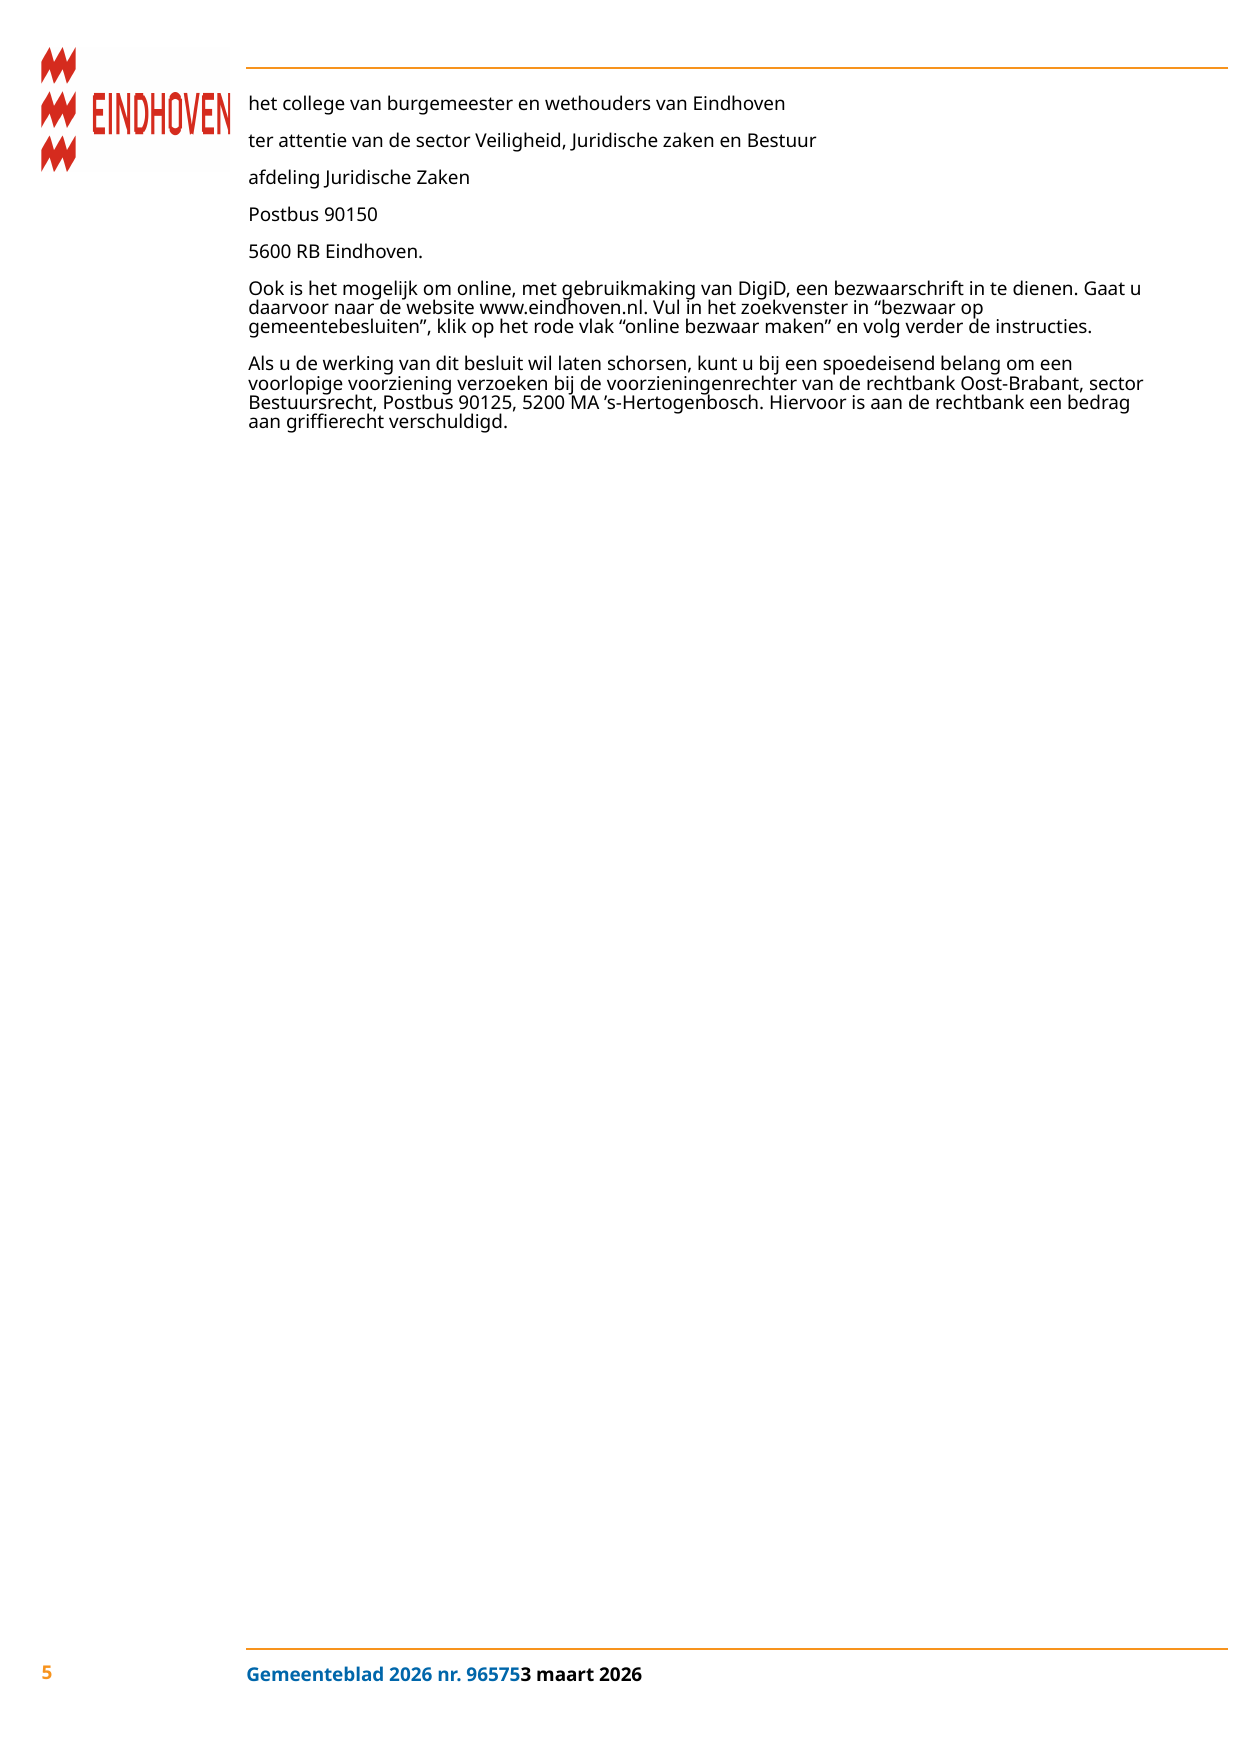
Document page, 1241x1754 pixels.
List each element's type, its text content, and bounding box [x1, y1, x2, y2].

text Als u de werking van dit besluit wil laten schorsen, kunt u bij een spoedeisend belang om een voorlopige voorziening verzoeken bij de voorzieningenrechter van de rechtbank Oost-Brabant, sector Bestuursrecht, Postbus 90125, 5200 MA ’s-Hertogenbosch. Hiervoor is aan de rechtbank een bedrag aan griffierecht verschuldigd. [248, 355, 1152, 432]
text ter attentie van de sector Veiligheid, Juridische zaken en Bestuur [248, 132, 1152, 151]
text 5600 RB Eindhoven. [248, 243, 1152, 262]
text afdeling Juridische Zaken [248, 169, 1152, 188]
picture [41, 47, 231, 172]
text Ook is het mogelijk om online, met gebruikmaking van DigiD, een bezwaarschrift in te dienen. Gaat u daarvoor naar de website www.eindhoven.nl. Vul in het zoekvenster in “bezwaar op gemeentebesluiten”, klik op het rode vlak “online bezwaar maken” en volg verder de instructies. [248, 280, 1152, 337]
text het college van burgemeester en wethouders van Eindhoven [248, 95, 1152, 114]
text Postbus 90150 [248, 206, 1152, 225]
